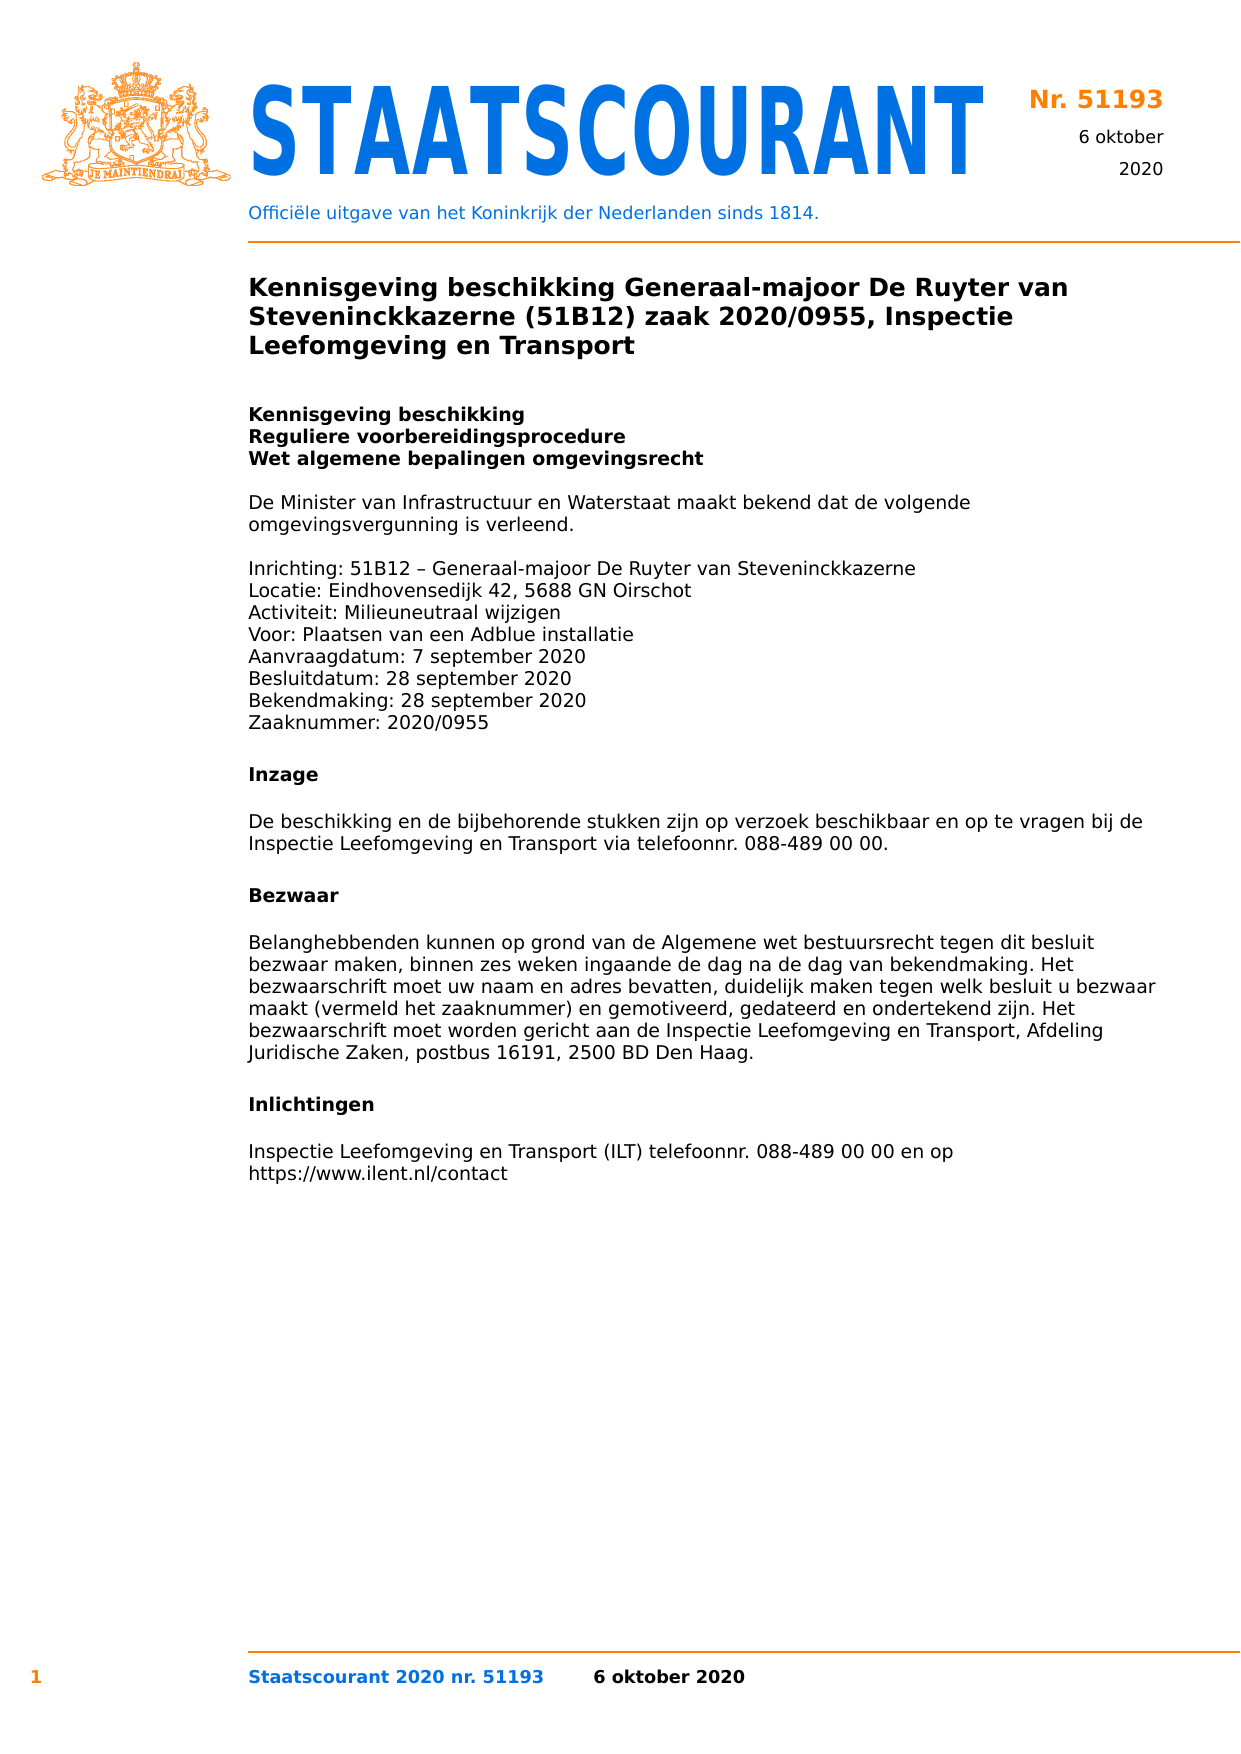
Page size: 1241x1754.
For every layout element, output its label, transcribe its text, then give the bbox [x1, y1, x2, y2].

table_cell Officiële uitgave van het Koninkrijk der Nederlanden sinds 1814. [248, 203, 1240, 241]
text Wet algemene bepalingen omgevingsrecht [248, 448, 1163, 470]
text Locatie: Eindhovensedijk 42, 5688 GN Oirschot [248, 580, 1163, 602]
table_cell 6 oktober [998, 121, 1240, 153]
text Bekendmaking: 28 september 2020 [248, 690, 1163, 712]
subtitle Inzage [248, 764, 1163, 786]
text Voor: Plaatsen van een Adblue installatie [248, 624, 1163, 646]
table_header STAATSCOURANT [248, 62, 998, 203]
text Kennisgeving beschikking [248, 404, 1163, 426]
text Aanvraagdatum: 7 september 2020 [248, 646, 1163, 668]
text Inspectie Leefomgeving en Transport (ILT) telefoonnr. 088-489 00 00 en op https://www.ilent.nl/contact [248, 1141, 1163, 1184]
picture [41, 62, 231, 186]
text Zaaknummer: 2020/0955 [248, 712, 1163, 734]
text Belanghebbenden kunnen op grond van de Algemene wet bestuursrecht tegen dit besluit bezwaar maken, binnen zes weken ingaande de dag na de dag van bekendmaking. Het bezwaarschrift moet uw naam en adres bevatten, duidelijk maken tegen welk besluit u bezwaar maakt (vermeld het zaaknummer) en gemotiveerd, gedateerd en ondertekend zijn. Het bezwaarschrift moet worden gericht aan de Inspectie Leefomgeving en Transport, Afdeling Juridische Zaken, postbus 16191, 2500 BD Den Haag. [248, 932, 1163, 1063]
text De Minister van Infrastructuur en Waterstaat maakt bekend dat de volgende omgevingsvergunning is verleend. [248, 492, 1163, 536]
text Besluitdatum: 28 september 2020 [248, 668, 1163, 690]
text Activiteit: Milieuneutraal wijzigen [248, 602, 1163, 624]
subtitle Inlichtingen [248, 1093, 1163, 1116]
table_header Nr. 51193 [998, 62, 1240, 121]
text Reguliere voorbereidingsprocedure [248, 426, 1163, 448]
table_header [25, 62, 248, 241]
text De beschikking en de bijbehorende stukken zijn op verzoek beschikbaar en op te vragen bij de Inspectie Leefomgeving en Transport via telefoonnr. 088-489 00 00. [248, 811, 1163, 855]
table_cell 2020 [998, 153, 1240, 203]
text Inrichting: 51B12 – Generaal-majoor De Ruyter van Steveninckkazerne [248, 558, 1163, 580]
subtitle Kennisgeving beschikking Generaal-majoor De Ruyter van Steveninckkazerne (51B12) zaak 2020/0955, Inspectie Leefomgeving en Transport [248, 273, 1163, 361]
subtitle Bezwaar [248, 885, 1163, 907]
